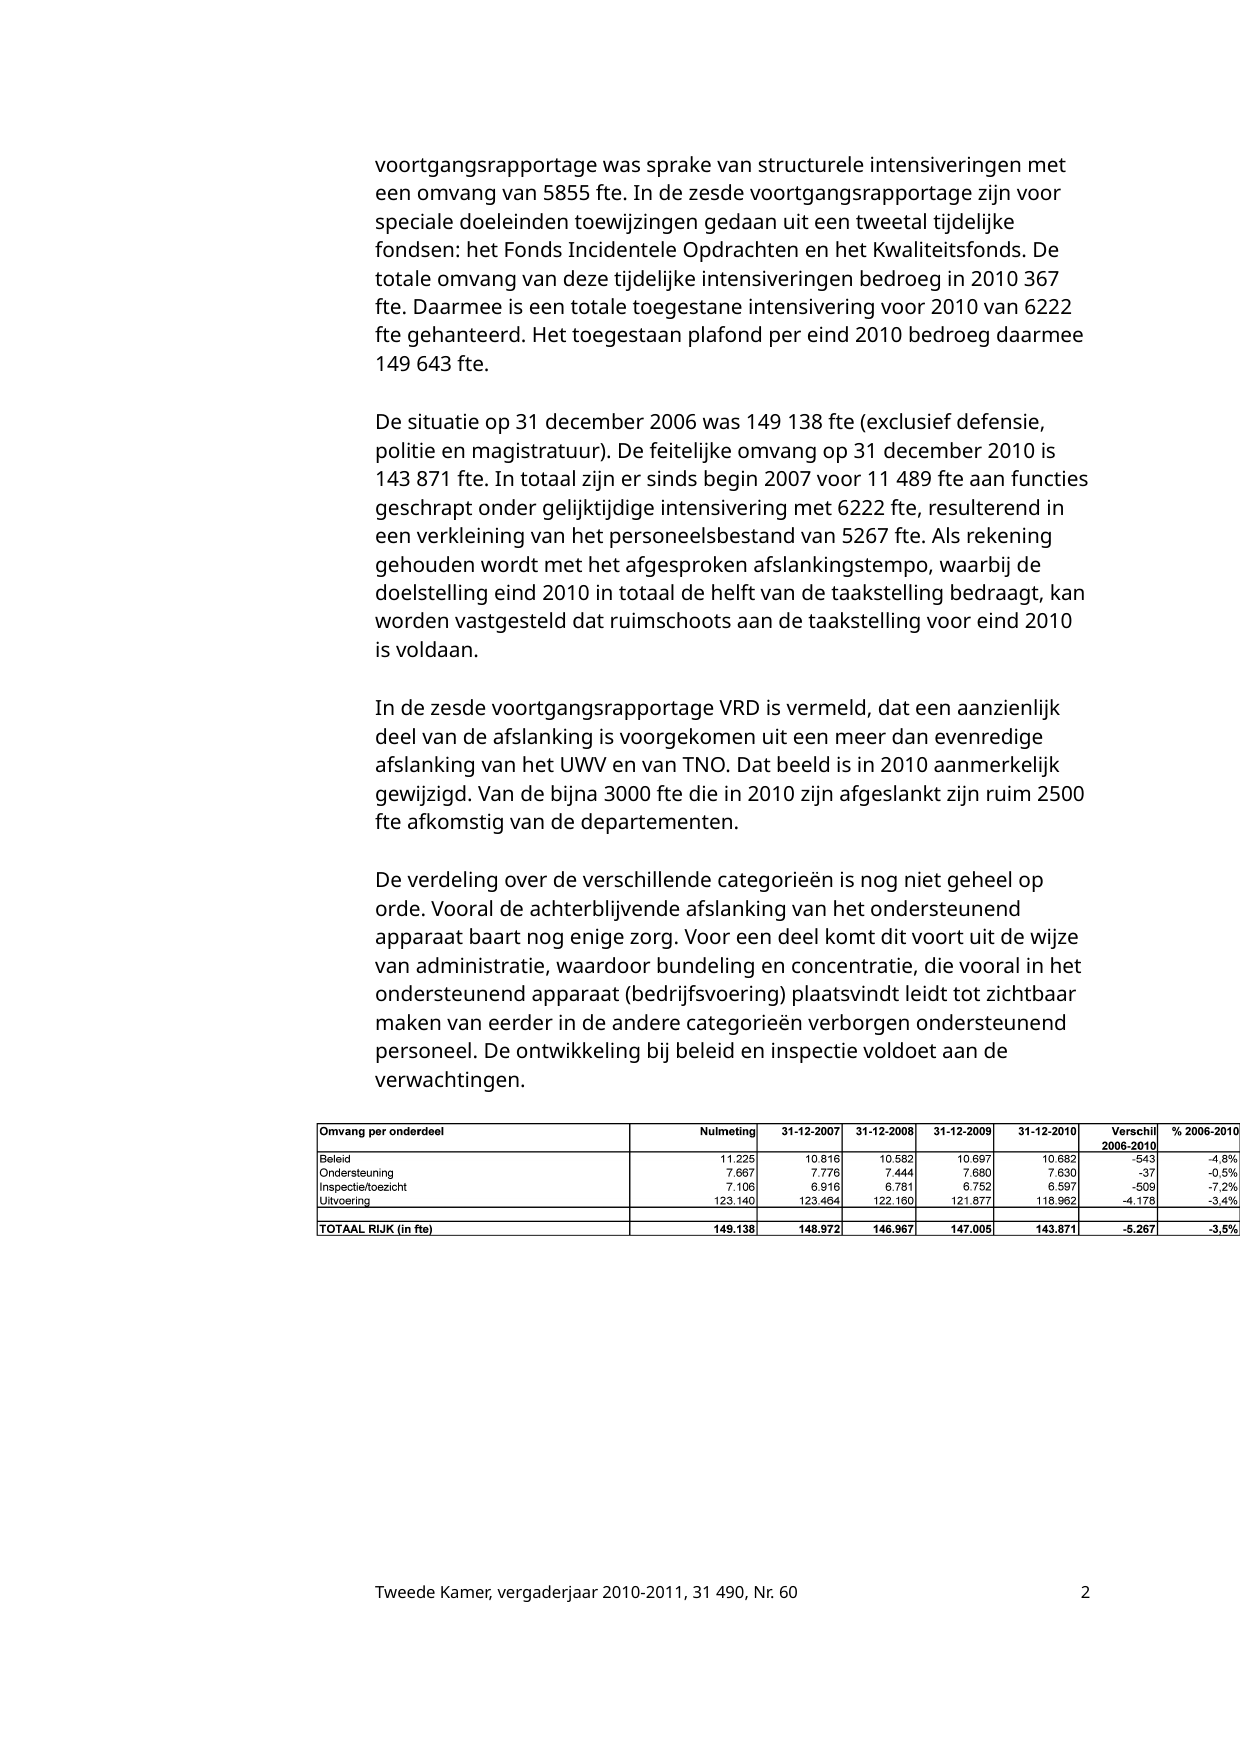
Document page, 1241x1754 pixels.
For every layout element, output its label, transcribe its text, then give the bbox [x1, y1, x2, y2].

text In de zesde voortgangsrapportage VRD is vermeld, dat een aanzienlijk deel van de afslanking is voorgekomen uit een meer dan evenredige afslanking van het UWV en van TNO. Dat beeld is in 2010 aanmerkelijk gewijzigd. Van de bijna 3000 fte die in 2010 zijn afgeslankt zijn ruim 2500 fte afkomstig van de departementen. [375, 693, 1090, 836]
picture [316, 1123, 1240, 1236]
text voortgangsrapportage was sprake van structurele intensiveringen met een omvang van 5855 fte. In de zesde voortgangsrapportage zijn voor speciale doeleinden toewijzingen gedaan uit een tweetal tijdelijke fondsen: het Fonds Incidentele Opdrachten en het Kwaliteitsfonds. De totale omvang van deze tijdelijke intensiveringen bedroeg in 2010 367 fte. Daarmee is een totale toegestane intensivering voor 2010 van 6222 fte gehanteerd. Het toegestaan plafond per eind 2010 bedroeg daarmee 149 643 fte. [375, 150, 1090, 377]
text De situatie op 31 december 2006 was 149 138 fte (exclusief defensie, politie en magistratuur). De feitelijke omvang op 31 december 2010 is 143 871 fte. In totaal zijn er sinds begin 2007 voor 11 489 fte aan functies geschrapt onder gelijktijdige intensivering met 6222 fte, resulterend in een verkleining van het personeelsbestand van 5267 fte. Als rekening gehouden wordt met het afgesproken afslankingstempo, waarbij de doelstelling eind 2010 in totaal de helft van de taakstelling bedraagt, kan worden vastgesteld dat ruimschoots aan de taakstelling voor eind 2010 is voldaan. [375, 407, 1090, 663]
text De verdeling over de verschillende categorieën is nog niet geheel op orde. Vooral de achterblijvende afslanking van het ondersteunend apparaat baart nog enige zorg. Voor een deel komt dit voort uit de wijze van administratie, waardoor bundeling en concentratie, die vooral in het ondersteunend apparaat (bedrijfsvoering) plaatsvindt leidt tot zichtbaar maken van eerder in de andere categorieën verborgen ondersteunend personeel. De ontwikkeling bij beleid en inspectie voldoet aan de verwachtingen. [375, 866, 1090, 1093]
